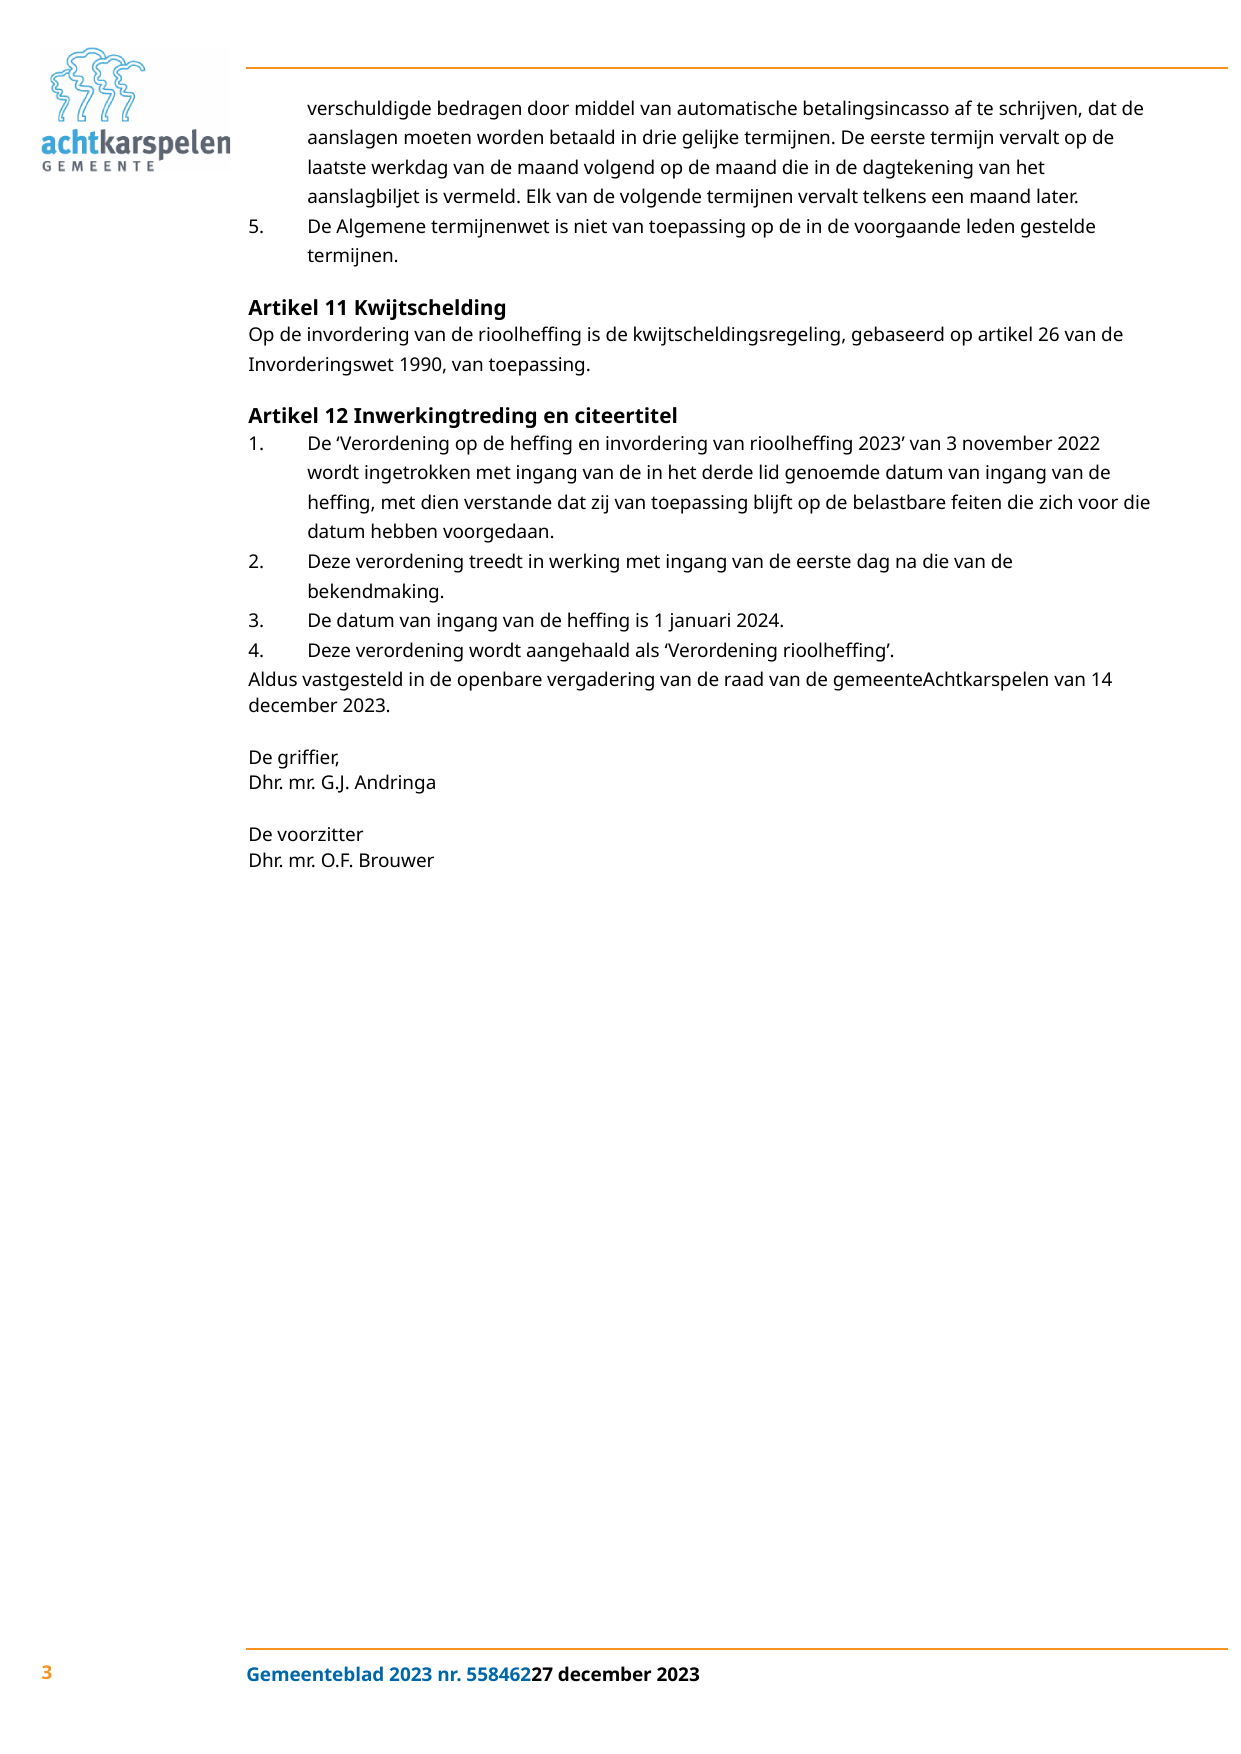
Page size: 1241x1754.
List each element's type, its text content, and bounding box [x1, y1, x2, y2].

text Op de invordering van de rioolheffing is de kwijtscheldingsregeling, gebaseerd op artikel 26 van de Invorderingswet 1990, van toepassing. [248, 322, 1152, 377]
text Artikel 11 Kwijtschelding [248, 293, 1152, 322]
text De voorzitter [248, 821, 1152, 847]
picture [41, 47, 231, 172]
text Artikel 12 Inwerkingtreding en citeertitel [248, 402, 1152, 430]
text De griffier, [248, 744, 1152, 769]
list De ‘Verordening op de heffing en invordering van rioolheffing 2023’ van 3 november 2022 wordt ingetrokken met ingang van de in het derde lid genoemde datum van ingang van de heffing, met dien verstande dat zij van toepassing blijft op de belastbare feiten die zich voor die datum hebben voorgedaan. [248, 430, 1152, 544]
list De Algemene termijnenwet is niet van toepassing op de in de voorgaande leden gestelde termijnen. [248, 213, 1152, 268]
text Dhr. mr. O.F. Brouwer [248, 847, 1152, 872]
list Deze verordening treedt in werking met ingang van de eerste dag na die van de bekendmaking. [248, 548, 1152, 604]
list verschuldigde bedragen door middel van automatische betalingsincasso af te schrijven, dat de aanslagen moeten worden betaald in drie gelijke termijnen. De eerste termijn vervalt op de laatste werkdag van de maand volgend op de maand die in de dagtekening van het aanslagbiljet is vermeld. Elk van de volgende termijnen vervalt telkens een maand later. [248, 95, 1152, 209]
text Aldus vastgesteld in de openbare vergadering van de raad van de gemeenteAchtkarspelen van 14 december 2023. [248, 667, 1152, 718]
text Dhr. mr. G.J. Andringa [248, 769, 1152, 795]
list Deze verordening wordt aangehaald als ‘Verordening rioolheffing’. [248, 637, 1152, 663]
list De datum van ingang van de heffing is 1 januari 2024. [248, 607, 1152, 633]
